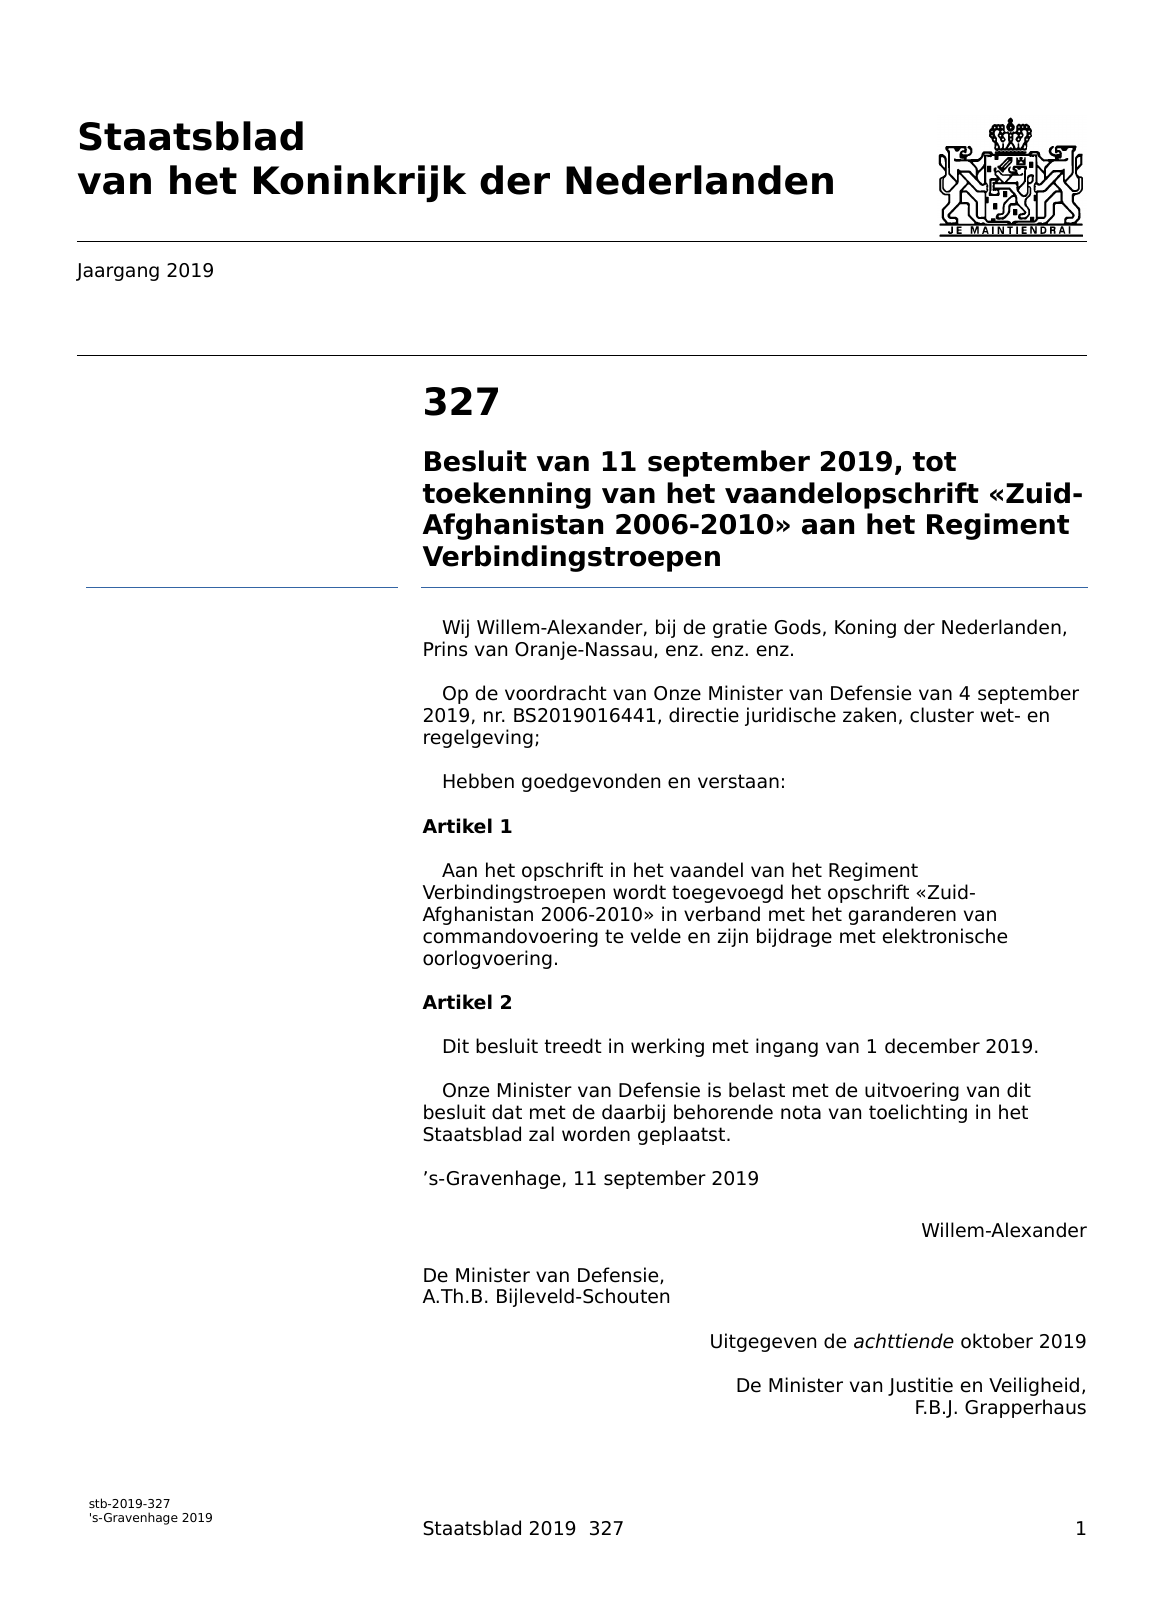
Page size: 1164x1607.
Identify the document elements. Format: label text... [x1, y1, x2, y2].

text 's-Gravenhage 2019 [88, 1511, 323, 1525]
text Besluit van 11 september 2019, tot toekenning van het vaandelopschrift «Zuid-Afghanistan 2006-2010» aan het Regiment Verbindingstroepen [422, 447, 1087, 573]
text De Minister van Defensie, A.Th.B. Bijleveld-Schouten [422, 1264, 1087, 1308]
text ’s-Gravenhage, 11 september 2019 [422, 1168, 1087, 1190]
text Onze Minister van Defensie is belast met de uitvoering van dit besluit dat met de daarbij behorende nota van toelichting in het Staatsblad zal worden geplaatst. [422, 1080, 1087, 1146]
table_cell Jaargang 2019 [77, 242, 1087, 355]
text Aan het opschrift in het vaandel van het Regiment Verbindingstroepen wordt toegevoegd het opschrift «Zuid-Afghanistan 2006-2010» in verband met het garanderen van commandovoering te velde en zijn bijdrage met elektronische oorlogvoering. [422, 860, 1087, 970]
text Op de voordracht van Onze Minister van Defensie van 4 september 2019, nr. BS2019016441, directie juridische zaken, cluster wet- en regelgeving; [422, 683, 1087, 749]
table_header [886, 100, 1087, 241]
picture [936, 115, 1087, 240]
subtitle 327 [422, 381, 1087, 424]
text Dit besluit treedt in werking met ingang van 1 december 2019. [422, 1036, 1087, 1058]
table_header Staatsblad van het Koninkrijk der Nederlanden [77, 100, 886, 241]
text Hebben goedgevonden en verstaan: [422, 771, 1087, 793]
text Willem-Alexander [422, 1220, 1087, 1242]
text Uitgegeven de achttiende oktober 2019 [422, 1331, 1087, 1353]
text stb-2019-327 [88, 1497, 323, 1511]
subtitle Artikel 2 [422, 992, 1087, 1014]
text Wij Willem-Alexander, bij de gratie Gods, Koning der Nederlanden, Prins van Oranje-Nassau, enz. enz. enz. [422, 617, 1087, 661]
text De Minister van Justitie en Veiligheid, F.B.J. Grapperhaus [422, 1375, 1087, 1419]
subtitle Artikel 1 [422, 816, 1087, 838]
